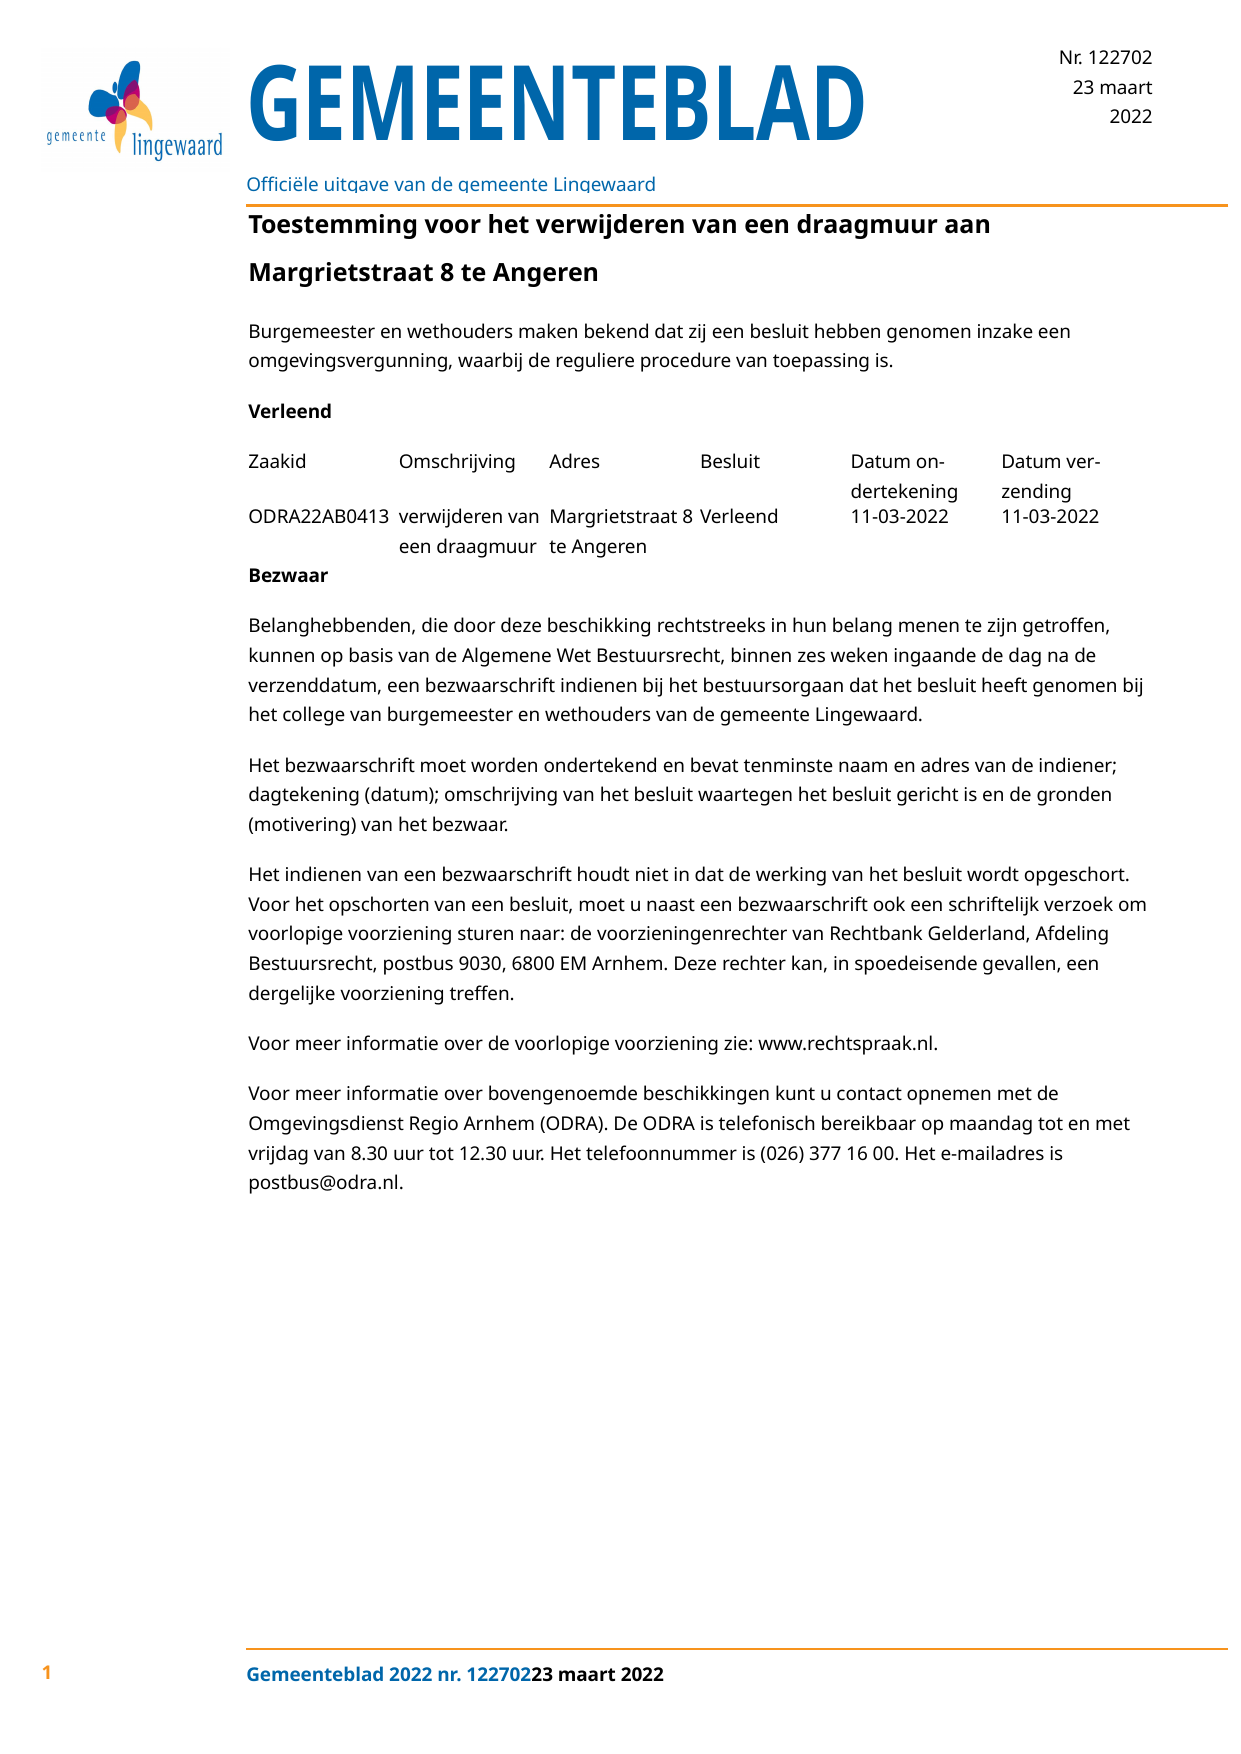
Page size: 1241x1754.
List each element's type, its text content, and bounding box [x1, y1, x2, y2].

text Het bezwaarschrift moet worden ondertekend en bevat tenminste naam en adres van de indiener; dagtekening (datum); omschrijving van het besluit waartegen het besluit gericht is en de gronden (motivering) van het bezwaar. [248, 752, 1152, 837]
text Het indienen van een bezwaarschrift houdt niet in dat de werking van het besluit wordt opgeschort. Voor het opschorten van een besluit, moet u naast een bezwaarschrift ook een schriftelijk verzoek om voorlopige voorziening sturen naar: de voorzieningenrechter van Rechtbank Gelderland, Afdeling Bestuursrecht, postbus 9030, 6800 EM Arnhem. Deze rechter kan, in spoedeisende gevallen, een dergelijke voorziening treffen. [248, 861, 1152, 1006]
table_header Zaakid [248, 449, 398, 504]
text Bezwaar [248, 562, 1152, 588]
table_cell ODRA22AB0413 [248, 504, 398, 559]
table_header Omschrijving [399, 449, 549, 504]
table_header Adres [549, 449, 700, 504]
table_cell Verleend [700, 504, 850, 559]
picture [41, 47, 231, 172]
text Voor meer informatie over de voorlopige voorziening zie: www.rechtspraak.nl. [248, 1030, 1152, 1056]
text Toestemming voor het verwijderen van een draagmuur aan Margrietstraat 8 te Angeren [248, 207, 1152, 288]
text Belanghebbenden, die door deze beschikking rechtstreeks in hun belang menen te zijn getroffen, kunnen op basis van de Algemene Wet Bestuursrecht, binnen zes weken ingaande de dag na de verzenddatum, een bezwaarschrift indienen bij het bestuursorgaan dat het besluit heeft genomen bij het college van burgemeester en wethouders van de gemeente Lingewaard. [248, 613, 1152, 727]
text Burgemeester en wethouders maken bekend dat zij een besluit hebben genomen inzake een omgevingsvergunning, waarbij de reguliere procedure van toepassing is. [248, 318, 1152, 373]
text Verleend [248, 398, 1152, 424]
table_header Datum on-dertekening [850, 449, 1001, 504]
table_header Datum ver-zending [1001, 449, 1152, 504]
table_cell 11-03-2022 [850, 504, 1001, 559]
table_cell 11-03-2022 [1001, 504, 1152, 559]
text Voor meer informatie over bovengenoemde beschikkingen kunt u contact opnemen met de Omgevingsdienst Regio Arnhem (ODRA). De ODRA is telefonisch bereikbaar op maandag tot en met vrijdag van 8.30 uur tot 12.30 uur. Het telefoonnummer is (026) 377 16 00. Het e-mailadres is postbus@odra.nl. [248, 1081, 1152, 1195]
table_header Besluit [700, 449, 850, 504]
table_cell verwijderen van een draagmuur [399, 504, 549, 559]
table_cell Margrietstraat 8 te Angeren [549, 504, 700, 559]
